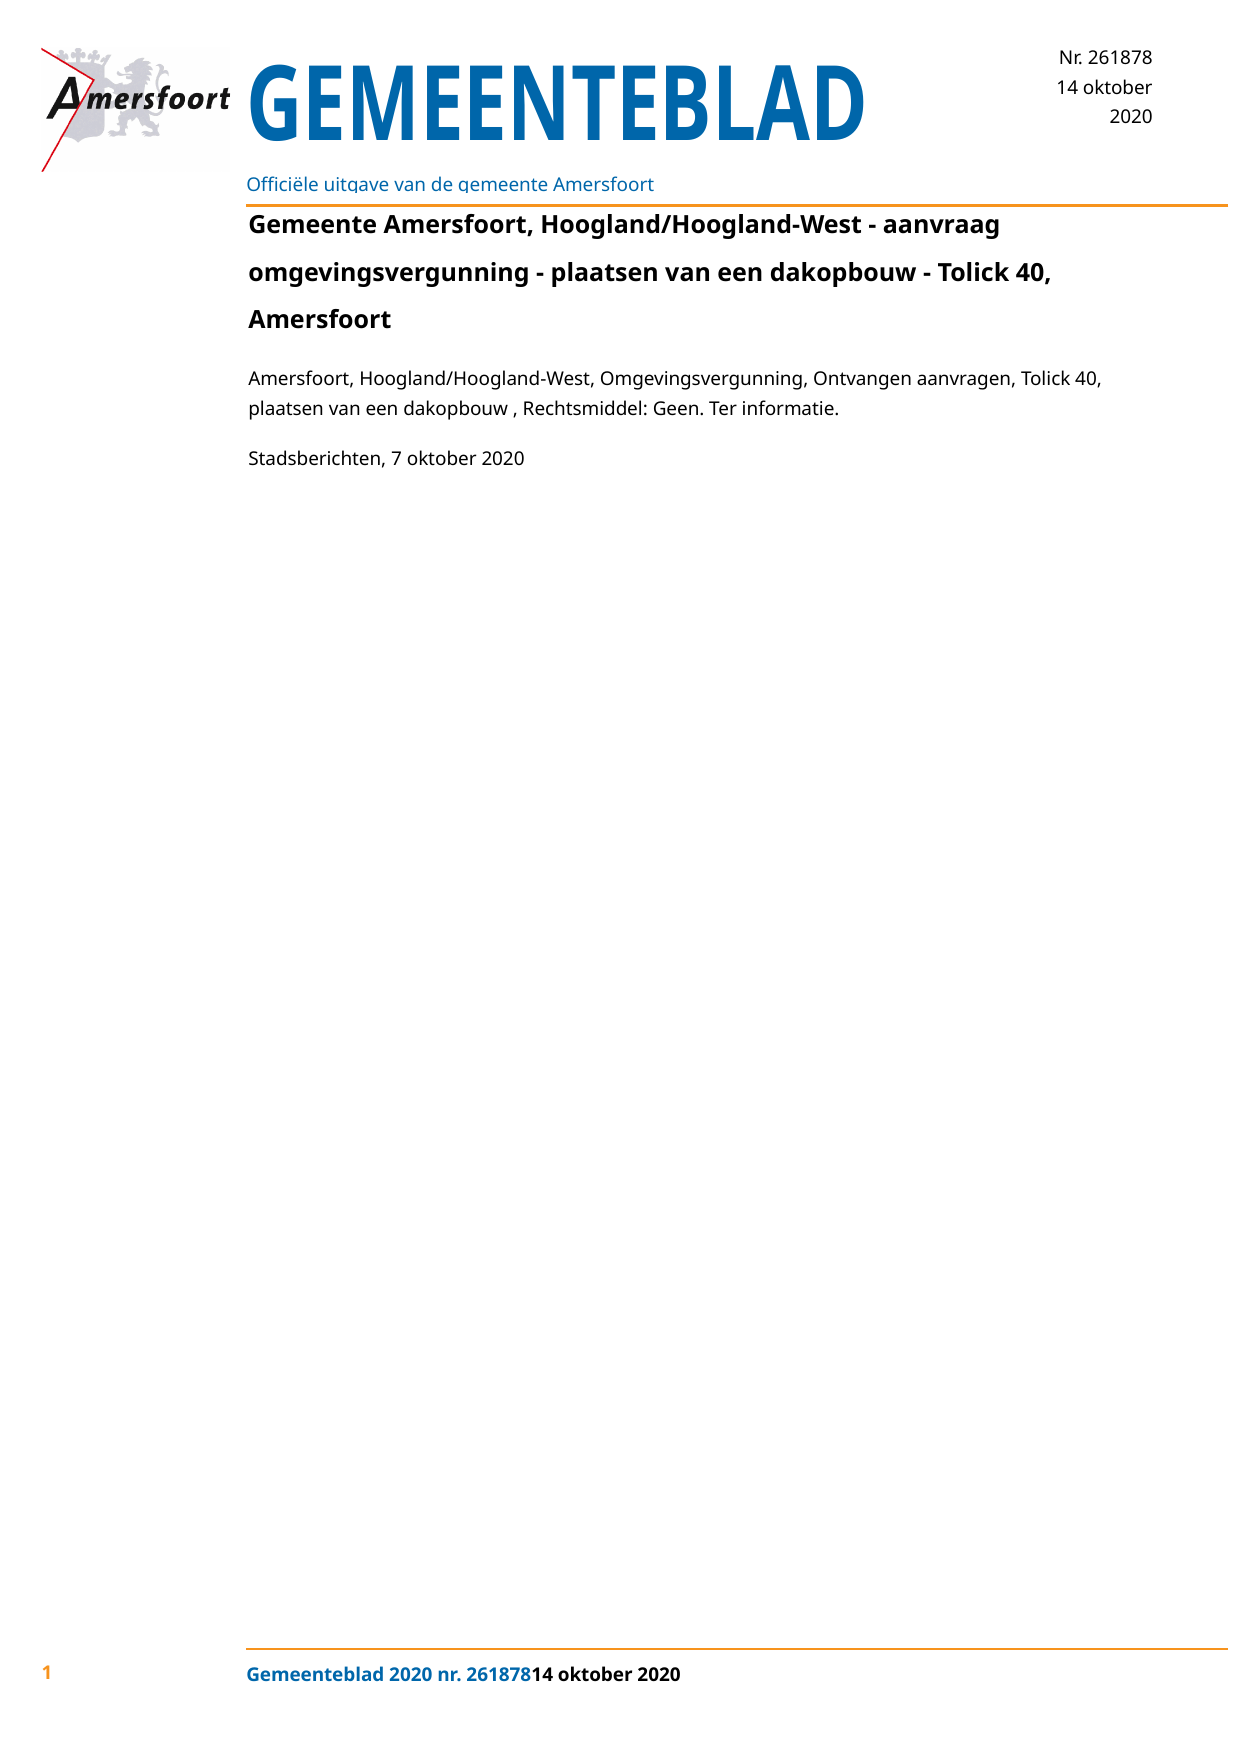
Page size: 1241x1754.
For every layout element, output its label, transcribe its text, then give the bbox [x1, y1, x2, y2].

text Amersfoort, Hoogland/Hoogland-West, Omgevingsvergunning, Ontvangen aanvragen, Tolick 40, plaatsen van een dakopbouw , Rechtsmiddel: Geen. Ter informatie. [248, 366, 1152, 421]
text Stadsberichten, 7 oktober 2020 [248, 446, 1152, 471]
text Gemeente Amersfoort, Hoogland/Hoogland-West - aanvraag omgevingsvergunning - plaatsen van een dakopbouw - Tolick 40, Amersfoort [248, 207, 1152, 336]
picture [41, 47, 231, 172]
